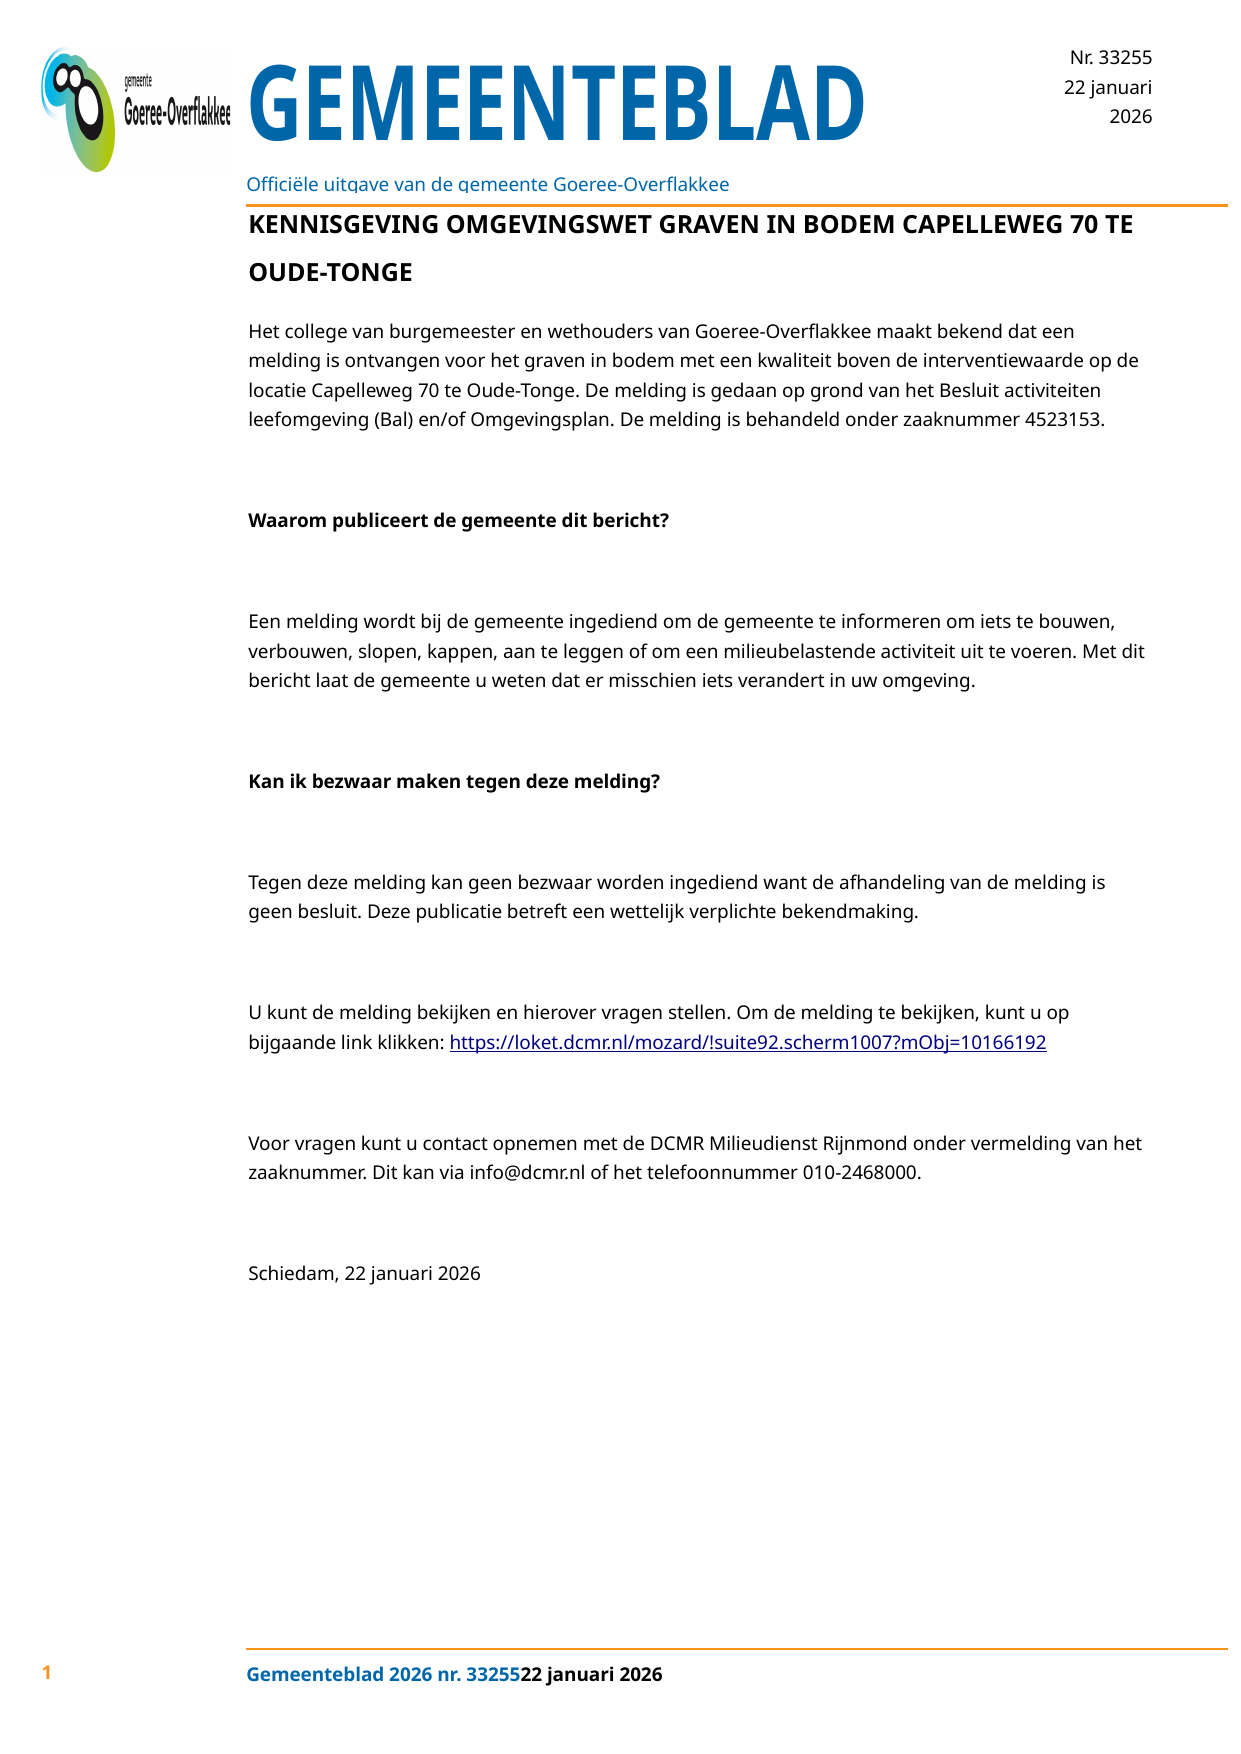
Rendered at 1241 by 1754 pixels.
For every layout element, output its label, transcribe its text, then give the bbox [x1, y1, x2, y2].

text Schiedam, 22 januari 2026 [248, 1260, 1152, 1286]
text Kan ik bezwaar maken tegen deze melding? [248, 768, 1152, 794]
text Voor vragen kunt u contact opnemen met de DCMR Milieudienst Rijnmond onder vermelding van het zaaknummer. Dit kan via info@dcmr.nl of het telefoonnummer 010‑2468000. [248, 1130, 1152, 1185]
text U kunt de melding bekijken en hierover vragen stellen. Om de melding te bekijken, kunt u op bijgaande link klikken: https://loket.dcmr.nl/mozard/!suite92.scherm1007?mObj=10166192 [248, 999, 1152, 1055]
picture [41, 47, 231, 172]
text Tegen deze melding kan geen bezwaar worden ingediend want de afhandeling van de melding is geen besluit. Deze publicatie betreft een wettelijk verplichte bekendmaking. [248, 869, 1152, 924]
text Waarom publiceert de gemeente dit bericht? [248, 507, 1152, 533]
text KENNISGEVING OMGEVINGSWET GRAVEN IN BODEM CAPELLEWEG 70 TE OUDE-TONGE [248, 207, 1152, 288]
text Een melding wordt bij de gemeente ingediend om de gemeente te informeren om iets te bouwen, verbouwen, slopen, kappen, aan te leggen of om een milieubelastende activiteit uit te voeren. Met dit bericht laat de gemeente u weten dat er misschien iets verandert in uw omgeving. [248, 608, 1152, 693]
text Het college van burgemeester en wethouders van Goeree-Overflakkee maakt bekend dat een melding is ontvangen voor het graven in bodem met een kwaliteit boven de interventiewaarde op de locatie Capelleweg 70 te Oude-Tonge. De melding is gedaan op grond van het Besluit activiteiten leefomgeving (Bal) en/of Omgevingsplan. De melding is behandeld onder zaaknummer 4523153. [248, 318, 1152, 432]
